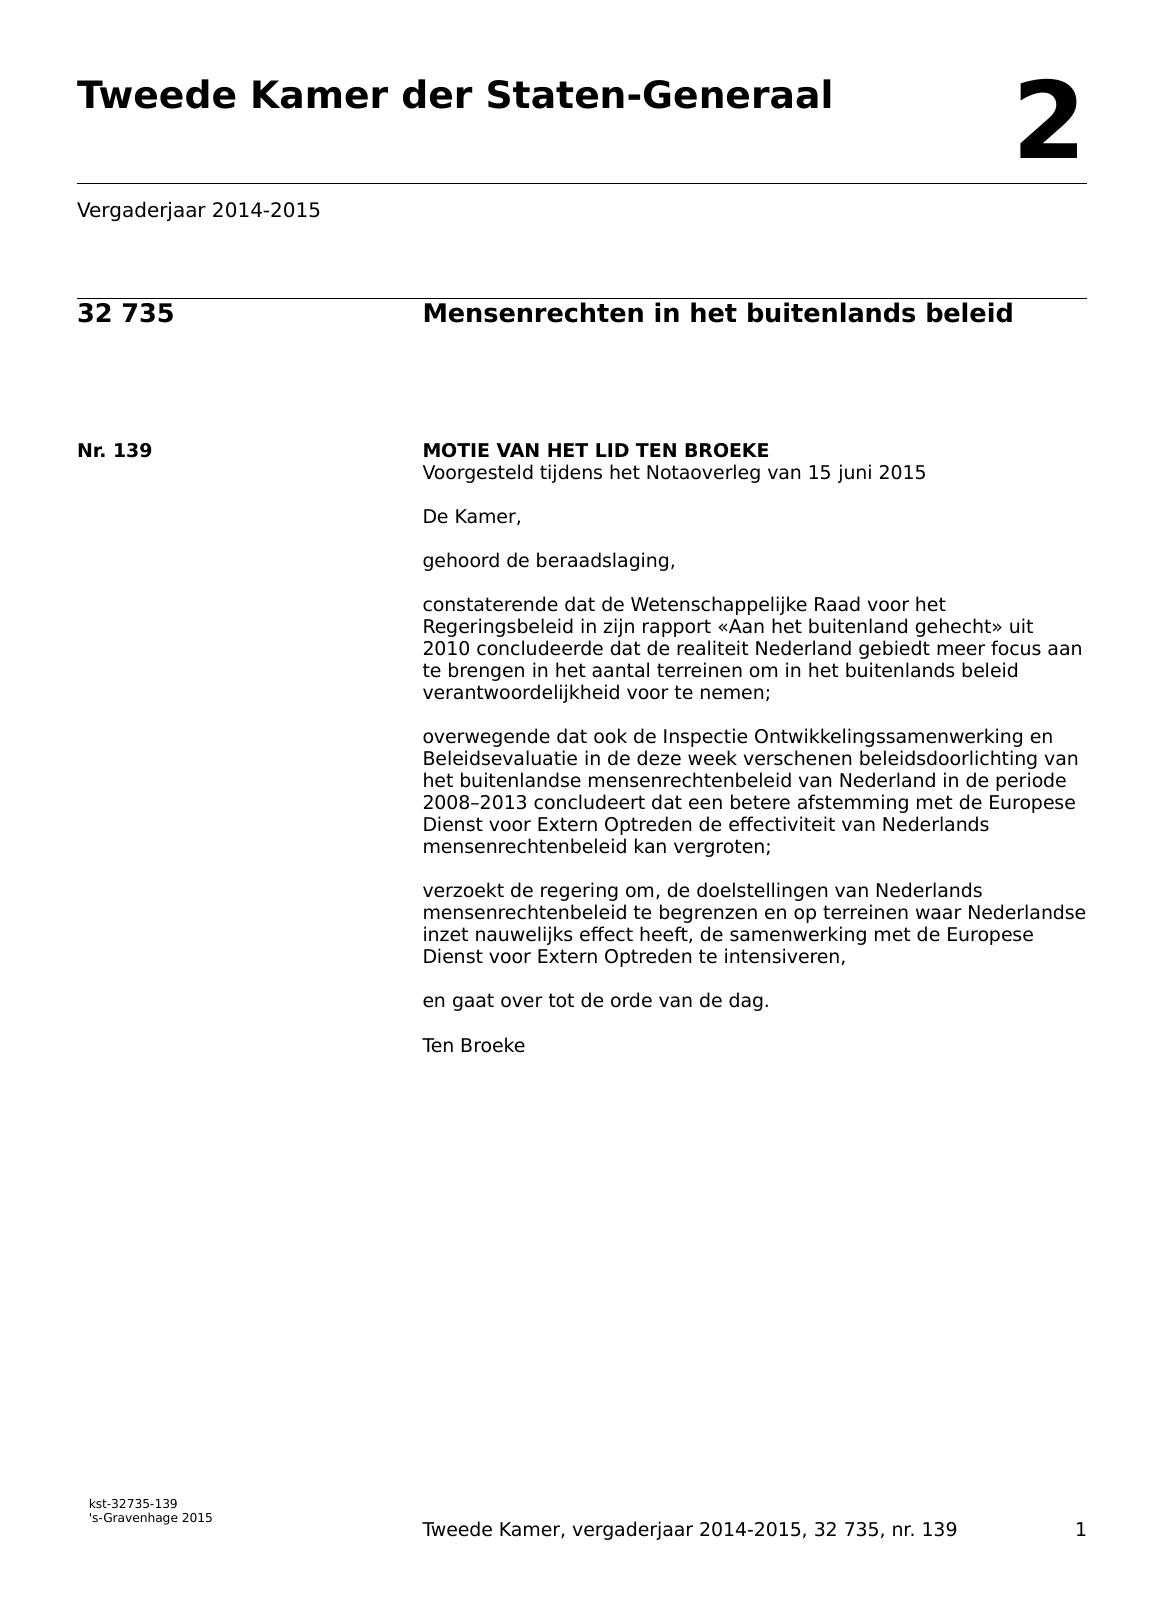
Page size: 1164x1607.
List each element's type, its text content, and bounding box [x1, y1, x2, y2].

table_header 2 [886, 59, 1087, 183]
text constaterende dat de Wetenschappelijke Raad voor het Regeringsbeleid in zijn rapport «Aan het buitenland gehecht» uit 2010 concludeerde dat de realiteit Nederland gebiedt meer focus aan te brengen in het aantal terreinen om in het buitenlands beleid verantwoordelijkheid voor te nemen; [422, 594, 1087, 704]
text verzoekt de regering om, de doelstellingen van Nederlands mensenrechtenbeleid te begrenzen en op terreinen waar Nederlandse inzet nauwelijks effect heeft, de samenwerking met de Europese Dienst voor Extern Optreden te intensiveren, [422, 880, 1087, 968]
text kst-32735-139 [88, 1497, 323, 1511]
subtitle 32 735 Mensenrechten in het buitenlands beleid [77, 299, 1087, 329]
table_cell Vergaderjaar 2014-2015 [77, 184, 1087, 298]
text overwegende dat ook de Inspectie Ontwikkelingssamenwerking en Beleidsevaluatie in de deze week verschenen beleidsdoorlichting van het buitenlandse mensenrechtenbeleid van Nederland in de periode 2008–2013 concludeert dat een betere afstemming met de Europese Dienst voor Extern Optreden de effectiviteit van Nederlands mensenrechtenbeleid kan vergroten; [422, 726, 1087, 858]
subtitle Nr. 139 MOTIE VAN HET LID TEN BROEKE [77, 440, 1087, 462]
text gehoord de beraadslaging, [422, 550, 1087, 572]
text 's-Gravenhage 2015 [88, 1511, 323, 1525]
text Voorgesteld tijdens het Notaoverleg van 15 juni 2015 [422, 462, 1087, 484]
table_header Tweede Kamer der Staten-Generaal [77, 59, 886, 183]
text De Kamer, [422, 506, 1087, 528]
text en gaat over tot de orde van de dag. [422, 990, 1087, 1012]
text Ten Broeke [422, 1034, 1087, 1057]
